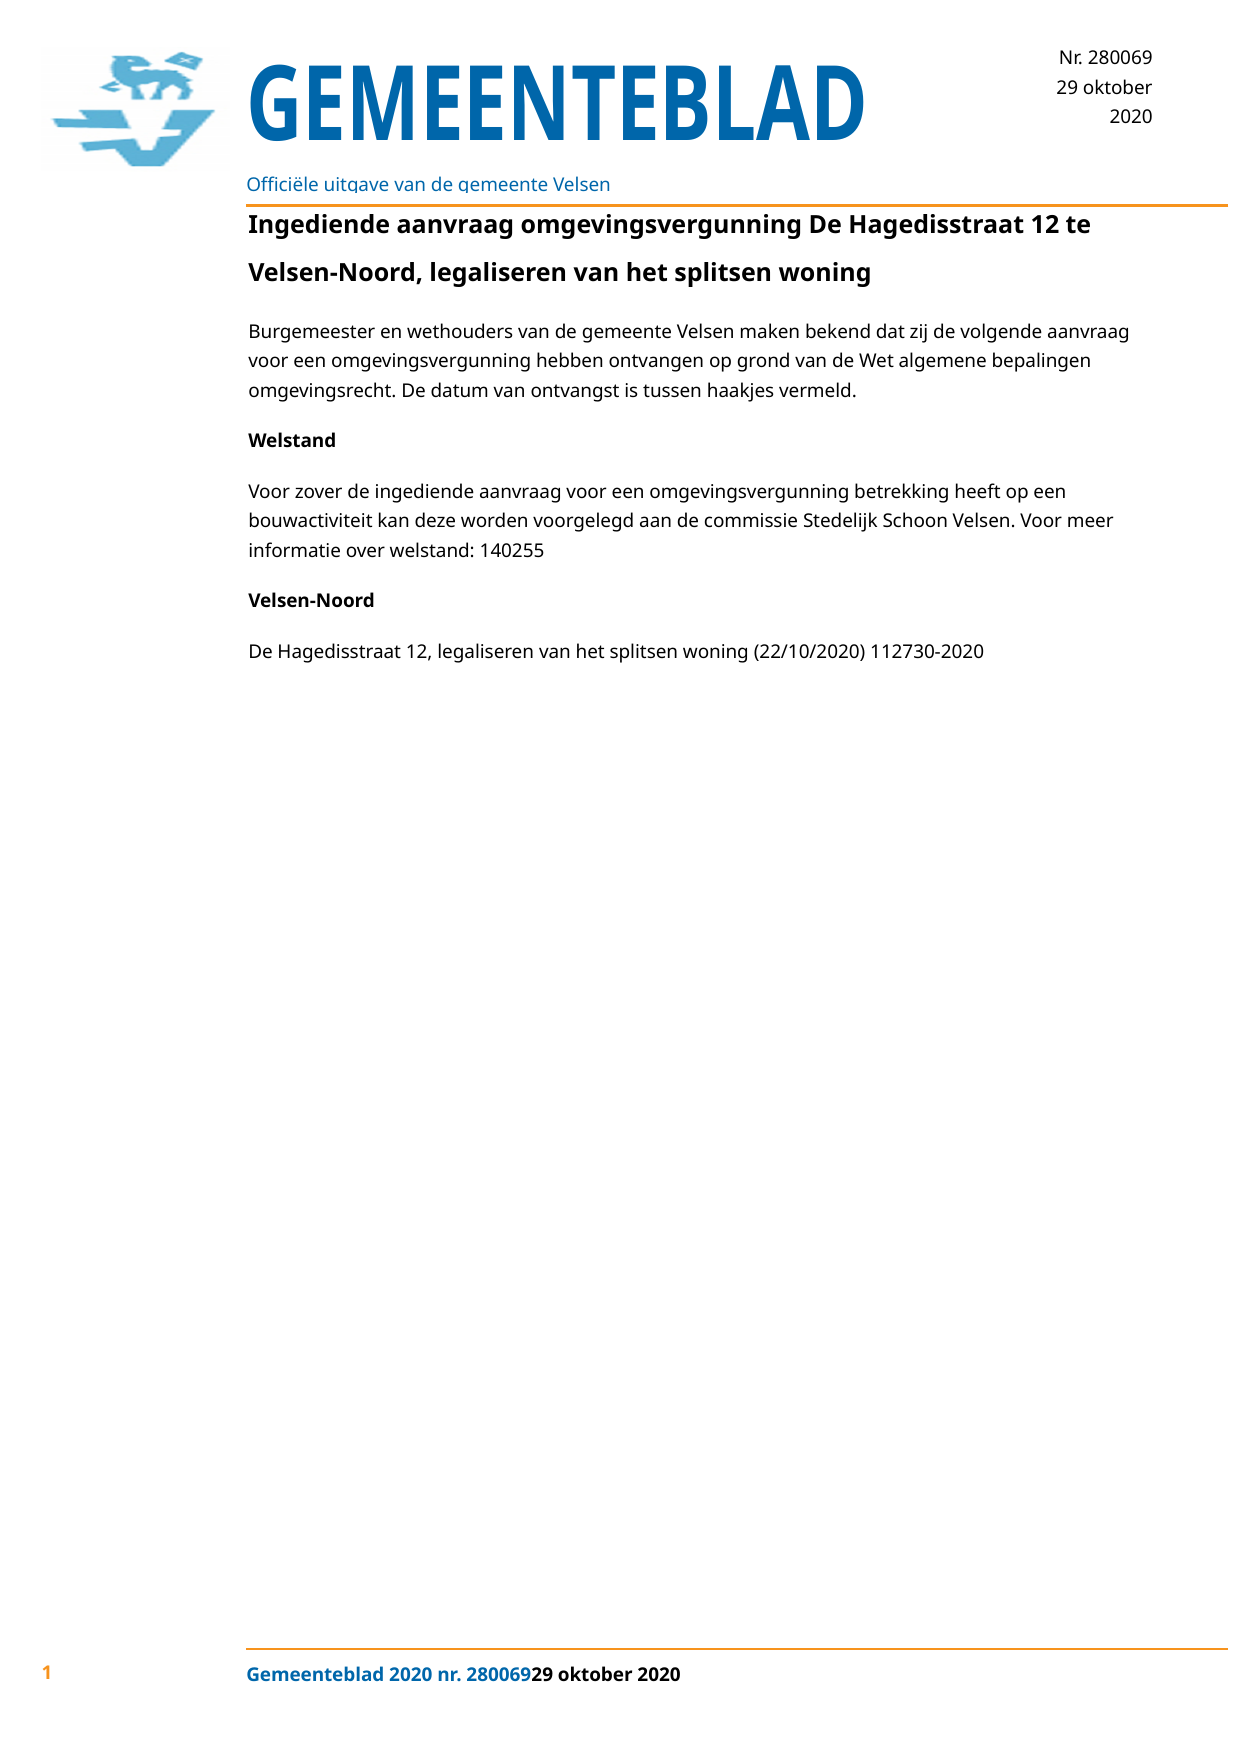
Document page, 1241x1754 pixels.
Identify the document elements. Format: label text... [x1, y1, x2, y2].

text Burgemeester en wethouders van de gemeente Velsen maken bekend dat zij de volgende aanvraag voor een omgevingsvergunning hebben ontvangen op grond van de Wet algemene bepalingen omgevingsrecht. De datum van ontvangst is tussen haakjes vermeld. [248, 318, 1152, 403]
text Welstand [248, 427, 1152, 453]
picture [41, 47, 231, 172]
text Ingediende aanvraag omgevingsvergunning De Hagedisstraat 12 te Velsen-Noord, legaliseren van het splitsen woning [248, 207, 1152, 288]
text Voor zover de ingediende aanvraag voor een omgevingsvergunning betrekking heeft op een bouwactiviteit kan deze worden voorgelegd aan de commissie Stedelijk Schoon Velsen. Voor meer informatie over welstand: 140255 [248, 478, 1152, 563]
text De Hagedisstraat 12, legaliseren van het splitsen woning (22/10/2020) 112730-2020 [248, 638, 1152, 664]
text Velsen-Noord [248, 587, 1152, 613]
